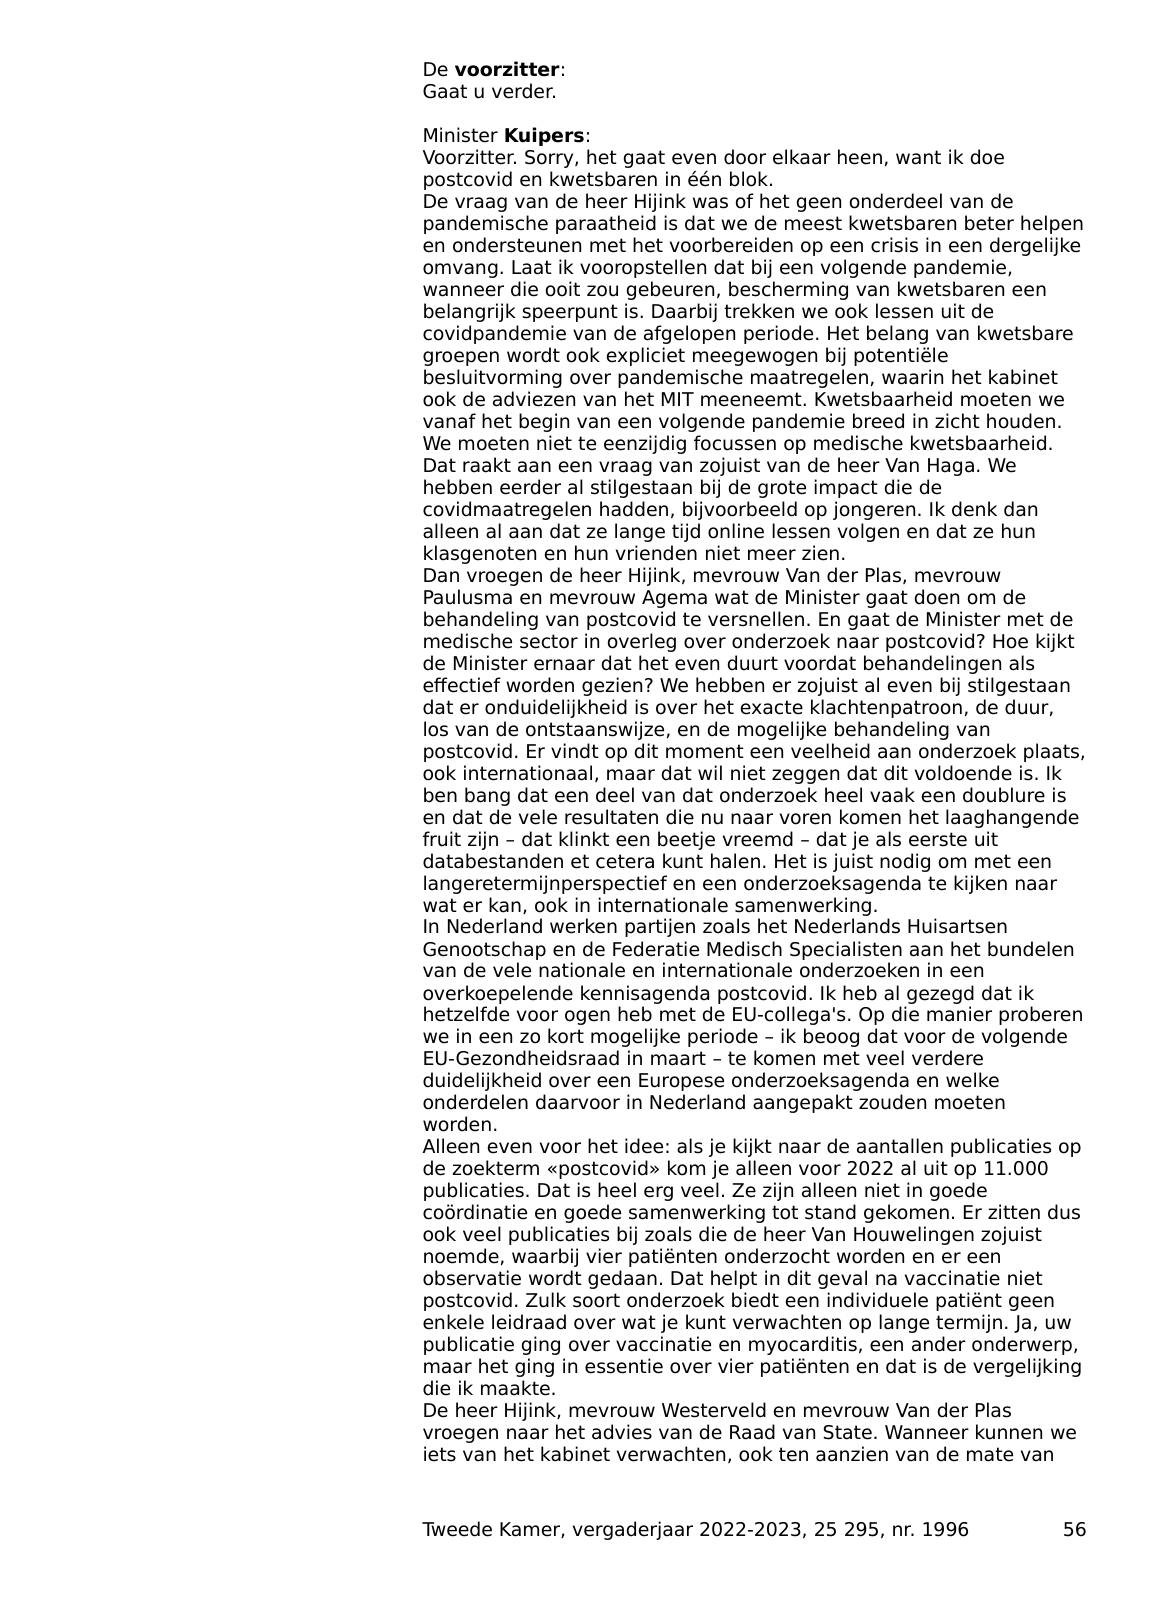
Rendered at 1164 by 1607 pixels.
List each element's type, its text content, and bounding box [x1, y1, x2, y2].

text De voorzitter: [422, 59, 1087, 81]
text De vraag van de heer Hijink was of het geen onderdeel van de pandemische paraatheid is dat we de meest kwetsbaren beter helpen en ondersteunen met het voorbereiden op een crisis in een dergelijke omvang. Laat ik vooropstellen dat bij een volgende pandemie, wanneer die ooit zou gebeuren, bescherming van kwetsbaren een belangrijk speerpunt is. Daarbij trekken we ook lessen uit de covidpandemie van de afgelopen periode. Het belang van kwetsbare groepen wordt ook expliciet meegewogen bij potentiële besluitvorming over pandemische maatregelen, waarin het kabinet ook de adviezen van het MIT meeneemt. Kwetsbaarheid moeten we vanaf het begin van een volgende pandemie breed in zicht houden. We moeten niet te eenzijdig focussen op medische kwetsbaarheid. Dat raakt aan een vraag van zojuist van de heer Van Haga. We hebben eerder al stilgestaan bij de grote impact die de covidmaatregelen hadden, bijvoorbeeld op jongeren. Ik denk dan alleen al aan dat ze lange tijd online lessen volgen en dat ze hun klasgenoten en hun vrienden niet meer zien. [422, 191, 1087, 565]
text In Nederland werken partijen zoals het Nederlands Huisartsen Genootschap en de Federatie Medisch Specialisten aan het bundelen van de vele nationale en internationale onderzoeken in een overkoepelende kennisagenda postcovid. Ik heb al gezegd dat ik hetzelfde voor ogen heb met de EU-collega's. Op die manier proberen we in een zo kort mogelijke periode – ik beoog dat voor de volgende EU-Gezondheidsraad in maart – te komen met veel verdere duidelijkheid over een Europese onderzoeksagenda en welke onderdelen daarvoor in Nederland aangepakt zouden moeten worden. [422, 916, 1087, 1136]
text Alleen even voor het idee: als je kijkt naar de aantallen publicaties op de zoekterm «postcovid» kom je alleen voor 2022 al uit op 11.000 publicaties. Dat is heel erg veel. Ze zijn alleen niet in goede coördinatie en goede samenwerking tot stand gekomen. Er zitten dus ook veel publicaties bij zoals die de heer Van Houwelingen zojuist noemde, waarbij vier patiënten onderzocht worden en er een observatie wordt gedaan. Dat helpt in dit geval na vaccinatie niet postcovid. Zulk soort onderzoek biedt een individuele patiënt geen enkele leidraad over wat je kunt verwachten op lange termijn. Ja, uw publicatie ging over vaccinatie en myocarditis, een ander onderwerp, maar het ging in essentie over vier patiënten en dat is de vergelijking die ik maakte. [422, 1136, 1087, 1400]
text De heer Hijink, mevrouw Westerveld en mevrouw Van der Plas vroegen naar het advies van de Raad van State. Wanneer kunnen we iets van het kabinet verwachten, ook ten aanzien van de mate van [422, 1400, 1087, 1466]
text Gaat u verder. [422, 81, 1087, 103]
text Voorzitter. Sorry, het gaat even door elkaar heen, want ik doe postcovid en kwetsbaren in één blok. [422, 147, 1087, 191]
text Dan vroegen de heer Hijink, mevrouw Van der Plas, mevrouw Paulusma en mevrouw Agema wat de Minister gaat doen om de behandeling van postcovid te versnellen. En gaat de Minister met de medische sector in overleg over onderzoek naar postcovid? Hoe kijkt de Minister ernaar dat het even duurt voordat behandelingen als effectief worden gezien? We hebben er zojuist al even bij stilgestaan dat er onduidelijkheid is over het exacte klachtenpatroon, de duur, los van de ontstaanswijze, en de mogelijke behandeling van postcovid. Er vindt op dit moment een veelheid aan onderzoek plaats, ook internationaal, maar dat wil niet zeggen dat dit voldoende is. Ik ben bang dat een deel van dat onderzoek heel vaak een doublure is en dat de vele resultaten die nu naar voren komen het laaghangende fruit zijn – dat klinkt een beetje vreemd – dat je als eerste uit databestanden et cetera kunt halen. Het is juist nodig om met een langeretermijnperspectief en een onderzoeksagenda te kijken naar wat er kan, ook in internationale samenwerking. [422, 565, 1087, 916]
text Minister Kuipers: [422, 125, 1087, 147]
